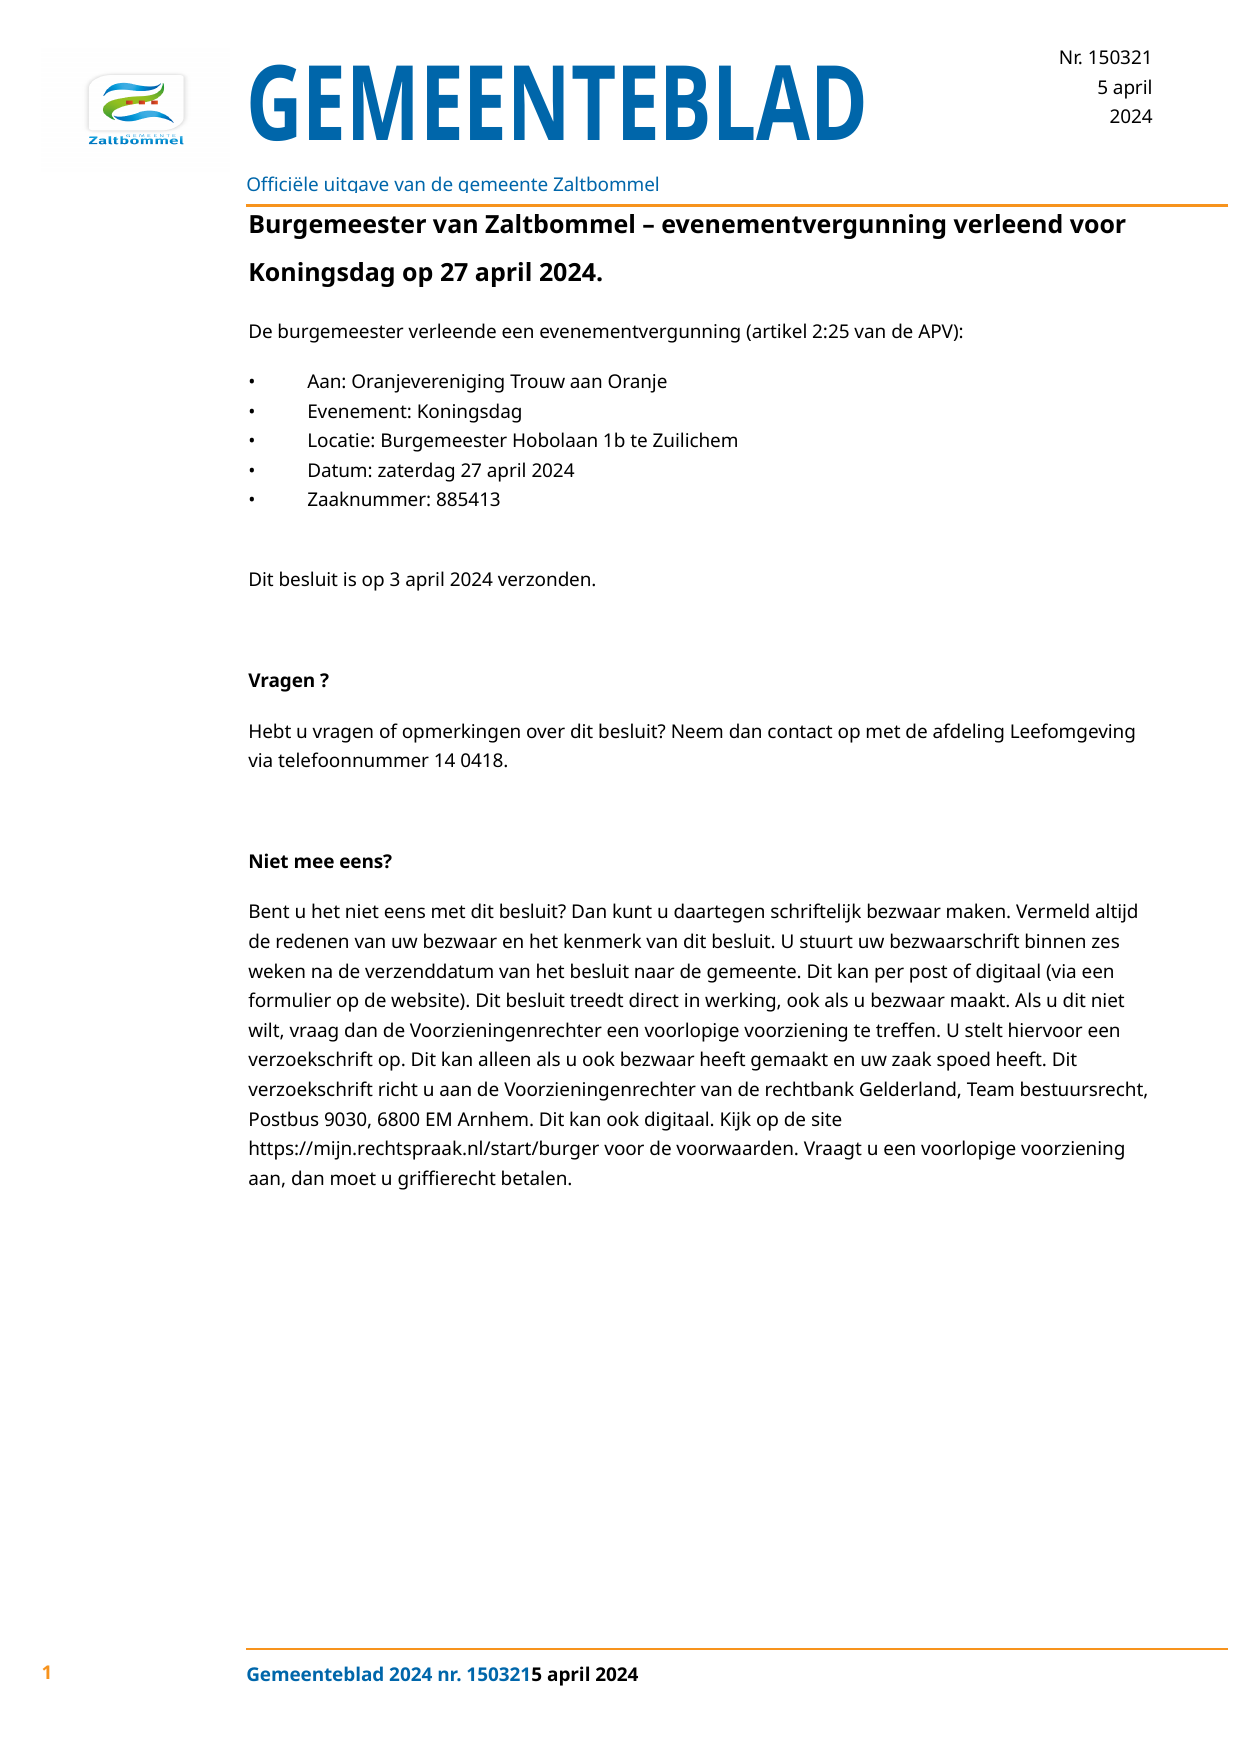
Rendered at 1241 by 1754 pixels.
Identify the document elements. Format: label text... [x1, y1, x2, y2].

list Aan: Oranjevereniging Trouw aan Oranje [248, 368, 1152, 394]
text Bent u het niet eens met dit besluit? Dan kunt u daartegen schriftelijk bezwaar maken. Vermeld altijd de redenen van uw bezwaar en het kenmerk van dit besluit. U stuurt uw bezwaarschrift binnen zes weken na de verzenddatum van het besluit naar de gemeente. Dit kan per post of digitaal (via een formulier op de website). Dit besluit treedt direct in werking, ook als u bezwaar maakt. Als u dit niet wilt, vraag dan de Voorzieningenrechter een voorlopige voorziening te treffen. U stelt hiervoor een verzoekschrift op. Dit kan alleen als u ook bezwaar heeft gemaakt en uw zaak spoed heeft. Dit verzoekschrift richt u aan de Voorzieningenrechter van de rechtbank Gelderland, Team bestuursrecht, Postbus 9030, 6800 EM Arnhem. Dit kan ook digitaal. Kijk op de site https://mijn.rechtspraak.nl/start/burger voor de voorwaarden. Vraagt u een voorlopige voorziening aan, dan moet u griffierecht betalen. [248, 899, 1152, 1191]
text Niet mee eens? [248, 848, 1152, 874]
list Zaaknummer: 885413 [248, 487, 1152, 512]
list Datum: zaterdag 27 april 2024 [248, 457, 1152, 483]
text Burgemeester van Zaltbommel – evenementvergunning verleend voor Koningsdag op 27 april 2024. [248, 207, 1152, 288]
text De burgemeester verleende een evenementvergunning (artikel 2:25 van de APV): [248, 318, 1152, 344]
text Vragen ? [248, 667, 1152, 693]
picture [41, 47, 231, 172]
text Hebt u vragen of opmerkingen over dit besluit? Neem dan contact op met de afdeling Leefomgeving via telefoonnummer 14 0418. [248, 718, 1152, 773]
list Evenement: Koningsdag [248, 398, 1152, 424]
text Dit besluit is op 3 april 2024 verzonden. [248, 567, 1152, 592]
list Locatie: Burgemeester Hobolaan 1b te Zuilichem [248, 427, 1152, 453]
